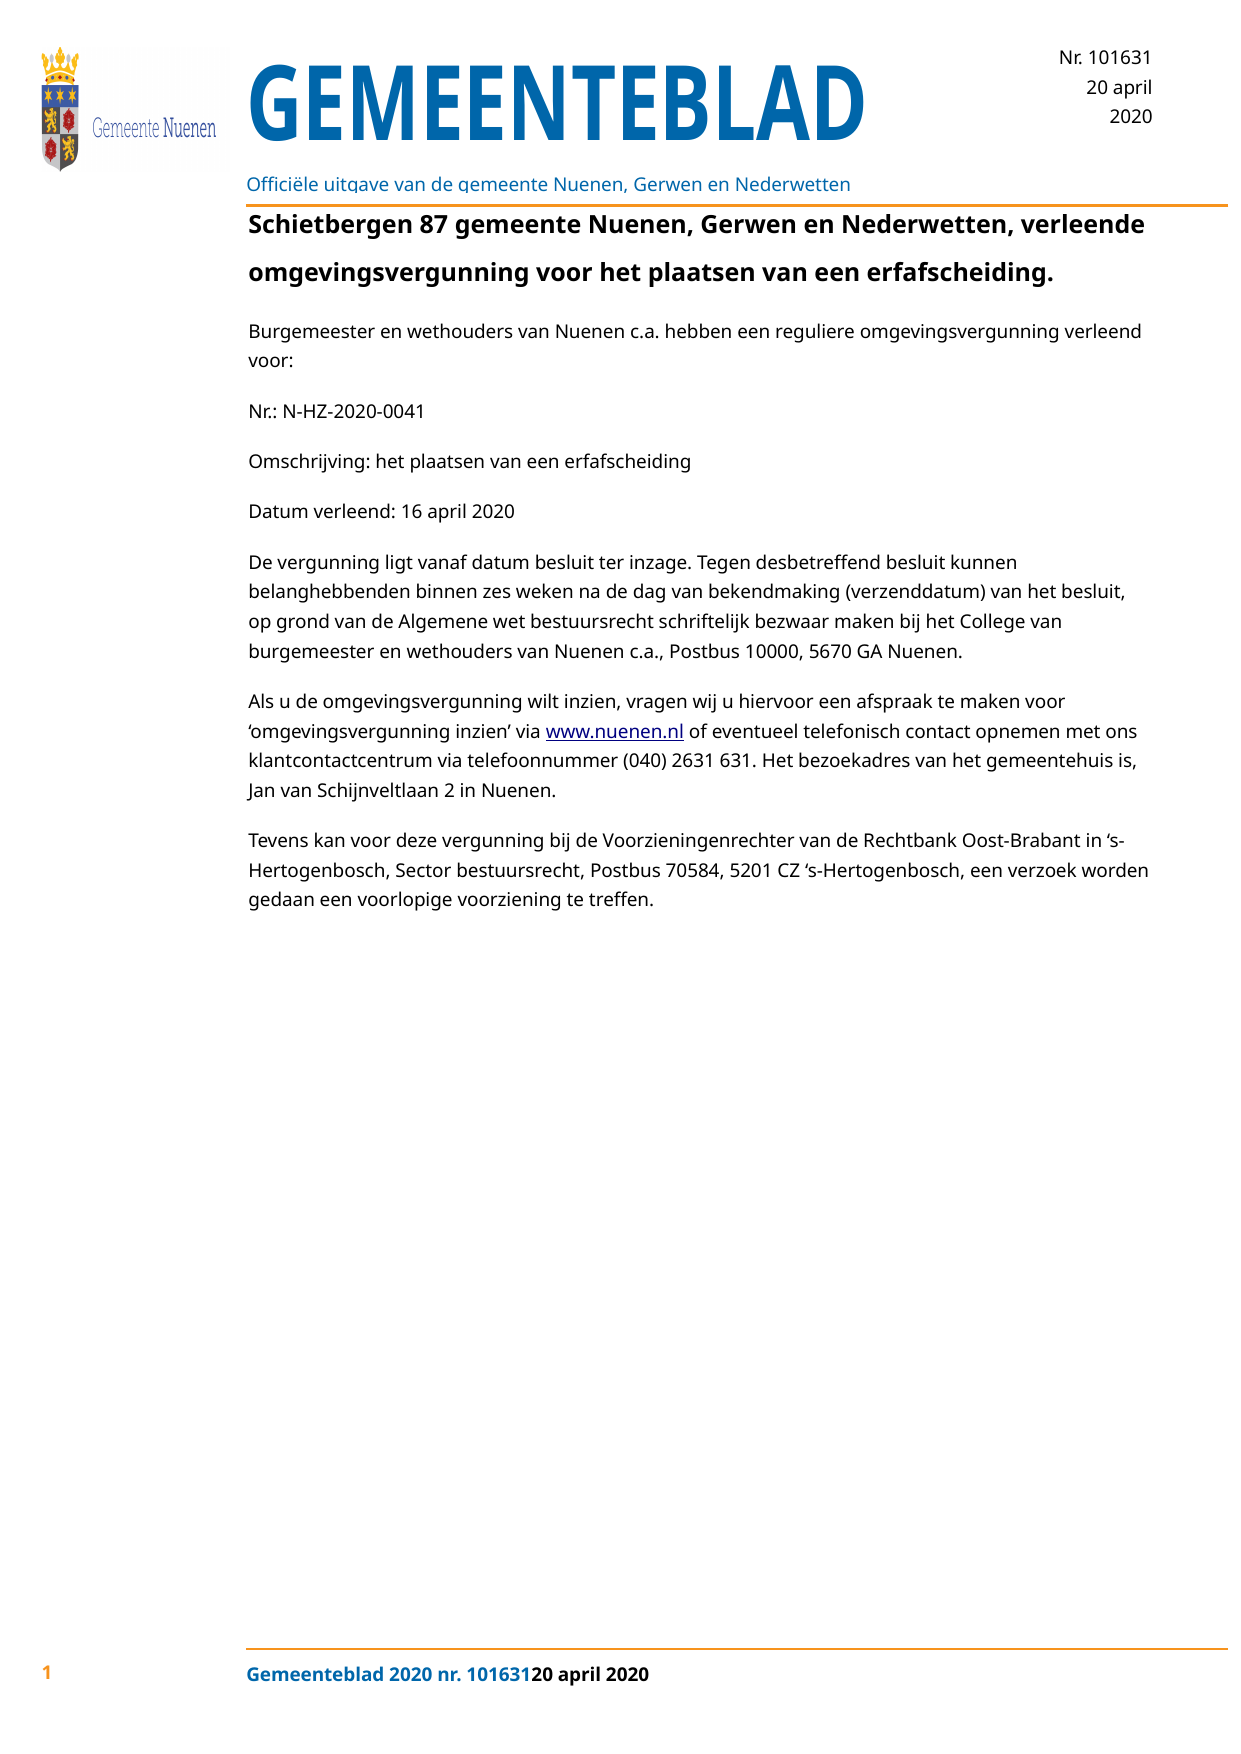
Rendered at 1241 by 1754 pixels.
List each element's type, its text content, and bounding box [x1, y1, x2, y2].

text De vergunning ligt vanaf datum besluit ter inzage. Tegen desbetreffend besluit kunnen belanghebbenden binnen zes weken na de dag van bekendmaking (verzenddatum) van het besluit, op grond van de Algemene wet bestuursrecht schriftelijk bezwaar maken bij het College van burgemeester en wethouders van Nuenen c.a., Postbus 10000, 5670 GA Nuenen. [248, 549, 1152, 664]
text Als u de omgevingsvergunning wilt inzien, vragen wij u hiervoor een afspraak te maken voor ‘omgevingsvergunning inzien’ via www.nuenen.nl of eventueel telefonisch contact opnemen met ons klantcontactcentrum via telefoonnummer (040) 2631 631. Het bezoekadres van het gemeentehuis is, Jan van Schijnveltlaan 2 in Nuenen. [248, 688, 1152, 803]
text Schietbergen 87 gemeente Nuenen, Gerwen en Nederwetten, verleende omgevingsvergunning voor het plaatsen van een erfafscheiding. [248, 207, 1152, 288]
text Tevens kan voor deze vergunning bij de Voorzieningenrechter van de Rechtbank Oost-Brabant in ‘s-Hertogenbosch, Sector bestuursrecht, Postbus 70584, 5201 CZ ‘s-Hertogenbosch, een verzoek worden gedaan een voorlopige voorziening te treffen. [248, 827, 1152, 912]
text Burgemeester en wethouders van Nuenen c.a. hebben een reguliere omgevingsvergunning verleend voor: [248, 318, 1152, 373]
text Omschrijving: het plaatsen van een erfafscheiding [248, 448, 1152, 474]
text Nr.: N-HZ-2020-0041 [248, 398, 1152, 424]
picture [41, 47, 231, 172]
text Datum verleend: 16 april 2020 [248, 499, 1152, 524]
